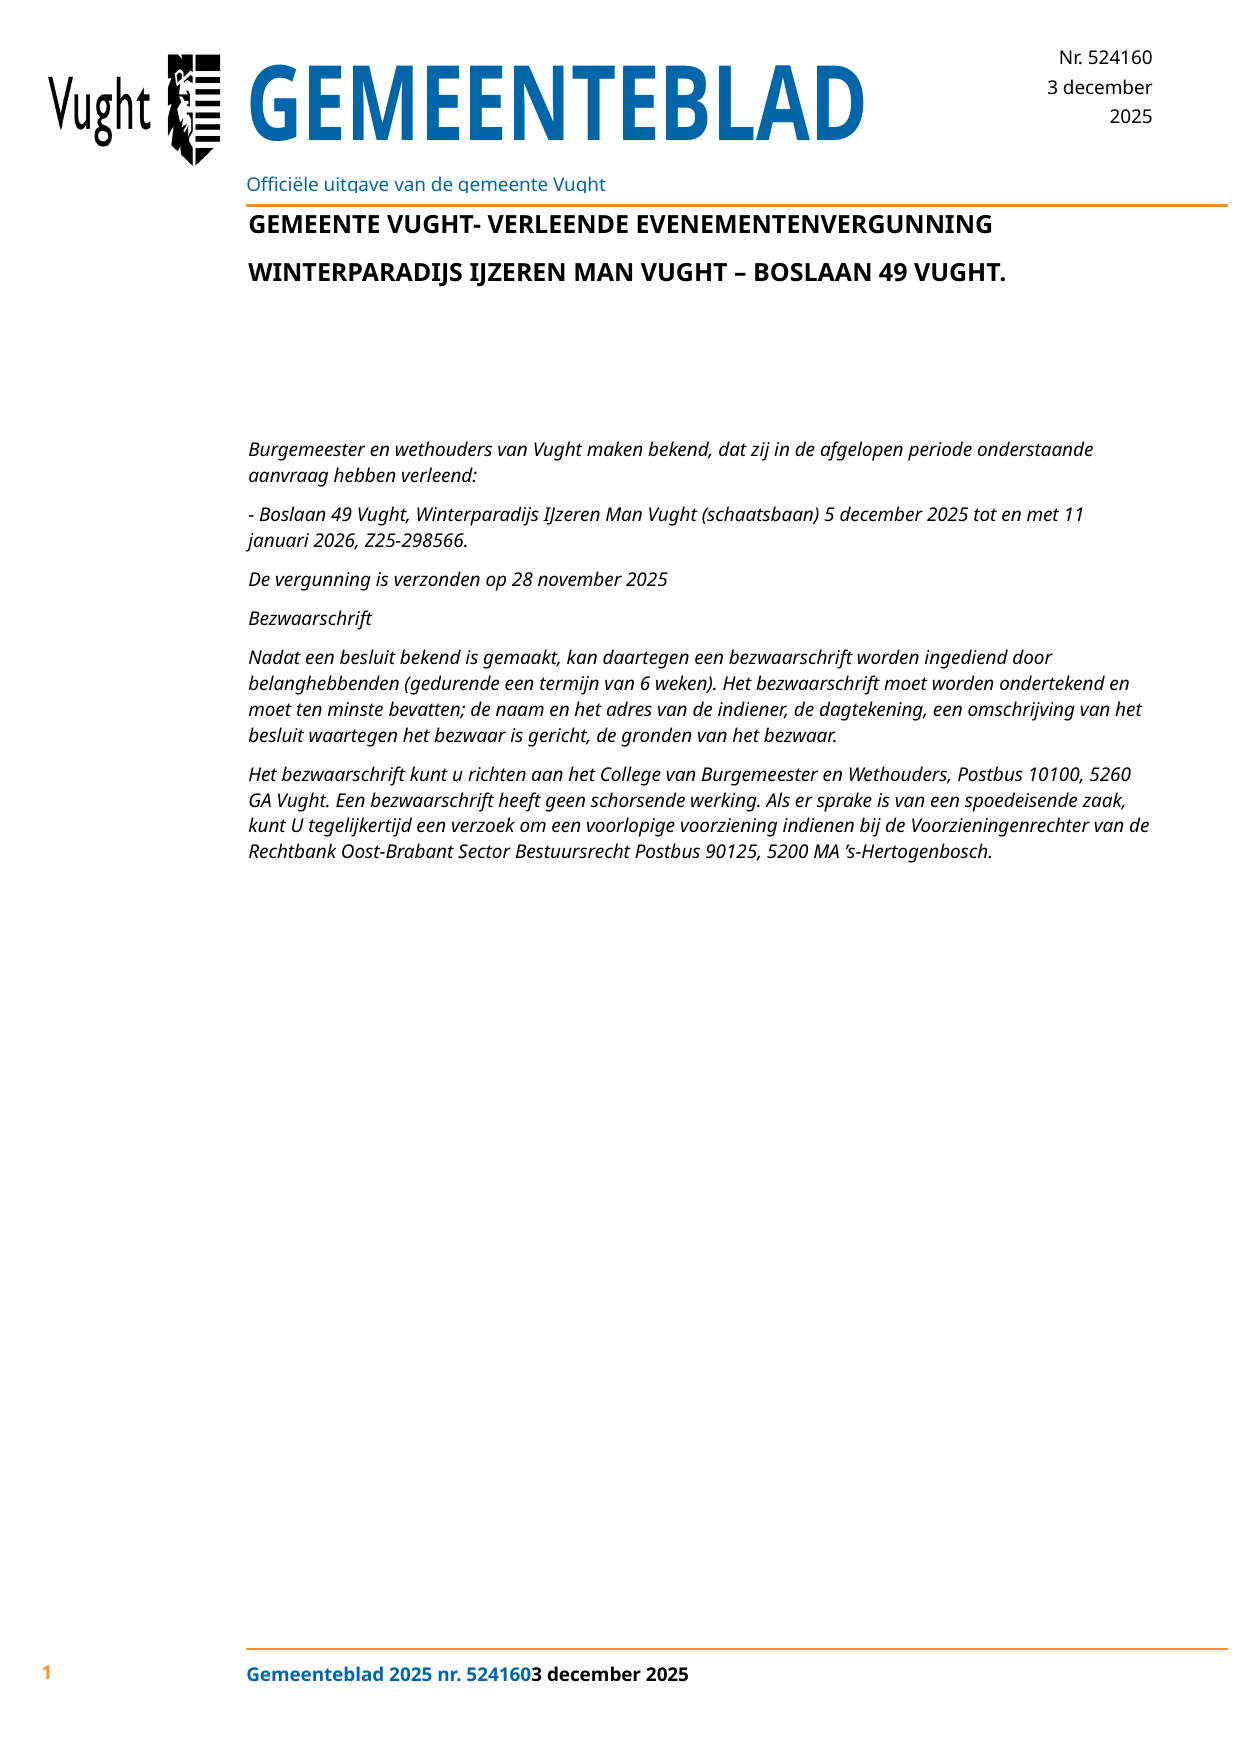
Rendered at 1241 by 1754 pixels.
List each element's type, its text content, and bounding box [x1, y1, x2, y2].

text Burgemeester en wethouders van Vught maken bekend, dat zij in de afgelopen periode onderstaande aanvraag hebben verleend: [248, 436, 1152, 487]
text - Boslaan 49 Vught, Winterparadijs IJzeren Man Vught (schaatsbaan) 5 december 2025 tot en met 11 januari 2026, Z25-298566. [248, 501, 1152, 552]
text De vergunning is verzonden op 28 november 2025 [248, 566, 1152, 592]
text Nadat een besluit bekend is gemaakt, kan daartegen een bezwaarschrift worden ingediend door belanghebbenden (gedurende een termijn van 6 weken). Het bezwaarschrift moet worden ondertekend en moet ten minste bevatten; de naam en het adres van de indiener, de dagtekening, een omschrijving van het besluit waartegen het bezwaar is gericht, de gronden van het bezwaar. [248, 644, 1152, 747]
text Het bezwaarschrift kunt u richten aan het College van Burgemeester en Wethouders, Postbus 10100, 5260 GA Vught. Een bezwaarschrift heeft geen schorsende werking. Als er sprake is van een spoedeisende zaak, kunt U tegelijkertijd een verzoek om een voorlopige voorziening indienen bij de Voorzieningenrechter van de Rechtbank Oost-Brabant Sector Bestuursrecht Postbus 90125, 5200 MA ’s-Hertogenbosch. [248, 761, 1152, 864]
text GEMEENTE VUGHT- VERLEENDE EVENEMENTENVERGUNNING WINTERPARADIJS IJZEREN MAN VUGHT – BOSLAAN 49 VUGHT. [248, 207, 1152, 288]
text Bezwaarschrift [248, 605, 1152, 631]
picture [41, 47, 231, 172]
